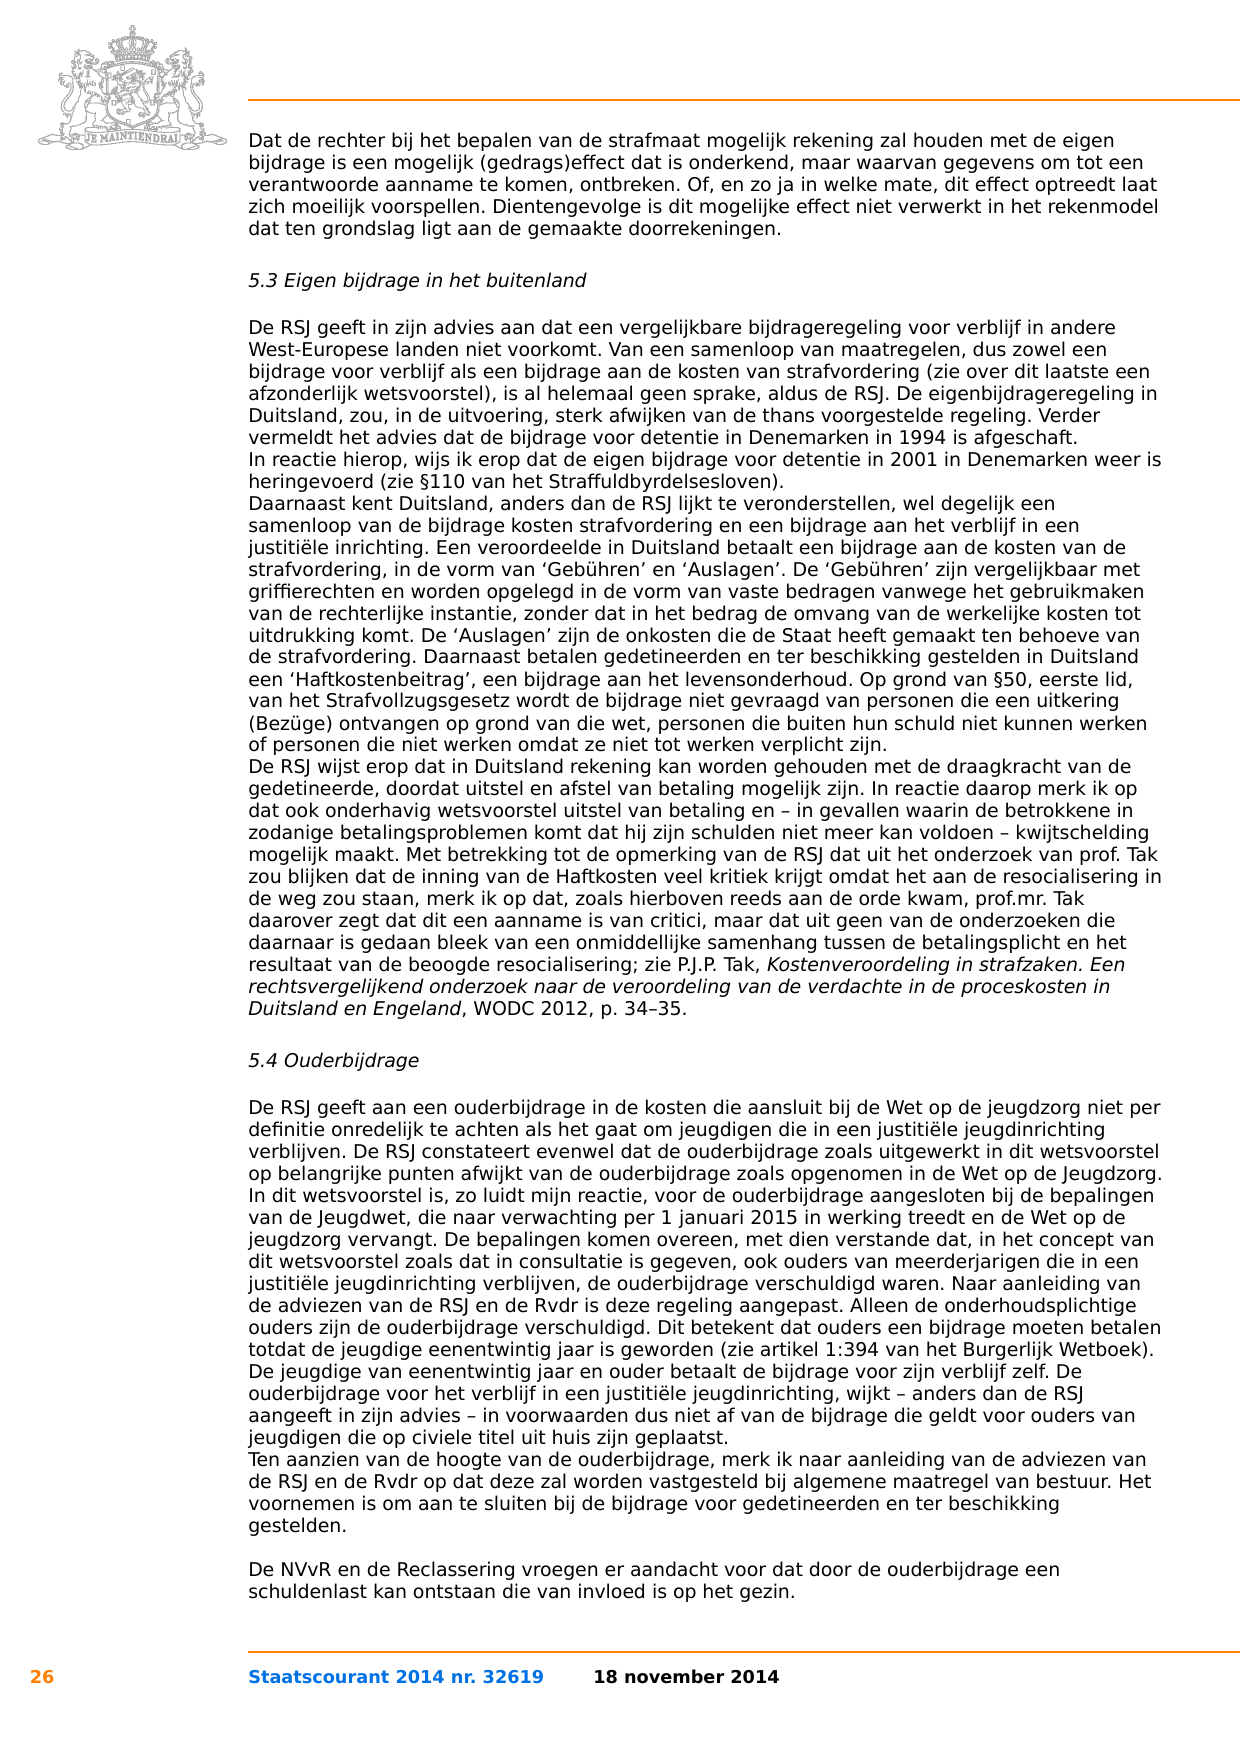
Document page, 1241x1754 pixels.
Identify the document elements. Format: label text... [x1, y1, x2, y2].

text Ten aanzien van de hoogte van de ouderbijdrage, merk ik naar aanleiding van de adviezen van de RSJ en de Rvdr op dat deze zal worden vastgesteld bij algemene maatregel van bestuur. Het voornemen is om aan te sluiten bij de bijdrage voor gedetineerden en ter beschikking gestelden. [248, 1449, 1163, 1537]
text In reactie hierop, wijs ik erop dat de eigen bijdrage voor detentie in 2001 in Denemarken weer is heringevoerd (zie §110 van het Straffuldbyrdelsesloven). [248, 449, 1163, 493]
text In dit wetsvoorstel is, zo luidt mijn reactie, voor de ouderbijdrage aangesloten bij de bepalingen van de Jeugdwet, die naar verwachting per 1 januari 2015 in werking treedt en de Wet op de jeugdzorg vervangt. De bepalingen komen overeen, met dien verstande dat, in het concept van dit wetsvoorstel zoals dat in consultatie is gegeven, ook ouders van meerderjarigen die in een justitiële jeugdinrichting verblijven, de ouderbijdrage verschuldigd waren. Naar aanleiding van de adviezen van de RSJ en de Rvdr is deze regeling aangepast. Alleen de onderhoudsplichtige ouders zijn de ouderbijdrage verschuldigd. Dit betekent dat ouders een bijdrage moeten betalen totdat de jeugdige eenentwintig jaar is geworden (zie artikel 1:394 van het Burgerlijk Wetboek). De jeugdige van eenentwintig jaar en ouder betaalt de bijdrage voor zijn verblijf zelf. De ouderbijdrage voor het verblijf in een justitiële jeugdinrichting, wijkt – anders dan de RSJ aangeeft in zijn advies – in voorwaarden dus niet af van de bijdrage die geldt voor ouders van jeugdigen die op civiele titel uit huis zijn geplaatst. [248, 1185, 1163, 1449]
text De RSJ geeft aan een ouderbijdrage in de kosten die aansluit bij de Wet op de jeugdzorg niet per definitie onredelijk te achten als het gaat om jeugdigen die in een justitiële jeugdinrichting verblijven. De RSJ constateert evenwel dat de ouderbijdrage zoals uitgewerkt in dit wetsvoorstel op belangrijke punten afwijkt van de ouderbijdrage zoals opgenomen in de Wet op de Jeugdzorg. [248, 1097, 1163, 1185]
text De NVvR en de Reclassering vroegen er aandacht voor dat door de ouderbijdrage een schuldenlast kan ontstaan die van invloed is op het gezin. [248, 1558, 1163, 1602]
text Dat de rechter bij het bepalen van de strafmaat mogelijk rekening zal houden met de eigen bijdrage is een mogelijk (gedrags)effect dat is onderkend, maar waarvan gegevens om tot een verantwoorde aanname te komen, ontbreken. Of, en zo ja in welke mate, dit effect optreedt laat zich moeilijk voorspellen. Dientengevolge is dit mogelijke effect niet verwerkt in het rekenmodel dat ten grondslag ligt aan de gemaakte doorrekeningen. [248, 130, 1163, 240]
picture [38, 25, 227, 150]
text De RSJ wijst erop dat in Duitsland rekening kan worden gehouden met de draagkracht van de gedetineerde, doordat uitstel en afstel van betaling mogelijk zijn. In reactie daarop merk ik op dat ook onderhavig wetsvoorstel uitstel van betaling en – in gevallen waarin de betrokkene in zodanige betalingsproblemen komt dat hij zijn schulden niet meer kan voldoen – kwijtschelding mogelijk maakt. Met betrekking tot de opmerking van de RSJ dat uit het onderzoek van prof. Tak zou blijken dat de inning van de Haftkosten veel kritiek krijgt omdat het aan de resocialisering in de weg zou staan, merk ik op dat, zoals hierboven reeds aan de orde kwam, prof.mr. Tak daarover zegt dat dit een aanname is van critici, maar dat uit geen van de onderzoeken die daarnaar is gedaan bleek van een onmiddellijke samenhang tussen de betalingsplicht en het resultaat van de beoogde resocialisering; zie P.J.P. Tak, Kostenveroordeling in strafzaken. Een rechtsvergelijkend onderzoek naar de veroordeling van de verdachte in de proceskosten in Duitsland en Engeland, WODC 2012, p. 34–35. [248, 756, 1163, 1020]
text Daarnaast kent Duitsland, anders dan de RSJ lijkt te veronderstellen, wel degelijk een samenloop van de bijdrage kosten strafvordering en een bijdrage aan het verblijf in een justitiële inrichting. Een veroordeelde in Duitsland betaalt een bijdrage aan de kosten van de strafvordering, in de vorm van ‘Gebühren’ en ‘Auslagen’. De ‘Gebühren’ zijn vergelijkbaar met griffierechten en worden opgelegd in de vorm van vaste bedragen vanwege het gebruikmaken van de rechterlijke instantie, zonder dat in het bedrag de omvang van de werkelijke kosten tot uitdrukking komt. De ‘Auslagen’ zijn de onkosten die de Staat heeft gemaakt ten behoeve van de strafvordering. Daarnaast betalen gedetineerden en ter beschikking gestelden in Duitsland een ‘Haftkostenbeitrag’, een bijdrage aan het levensonderhoud. Op grond van §50, eerste lid, van het Strafvollzugsgesetz wordt de bijdrage niet gevraagd van personen die een uitkering (Bezüge) ontvangen op grond van die wet, personen die buiten hun schuld niet kunnen werken of personen die niet werken omdat ze niet tot werken verplicht zijn. [248, 493, 1163, 756]
text De RSJ geeft in zijn advies aan dat een vergelijkbare bijdrageregeling voor verblijf in andere West-Europese landen niet voorkomt. Van een samenloop van maatregelen, dus zowel een bijdrage voor verblijf als een bijdrage aan de kosten van strafvordering (zie over dit laatste een afzonderlijk wetsvoorstel), is al helemaal geen sprake, aldus de RSJ. De eigenbijdrageregeling in Duitsland, zou, in de uitvoering, sterk afwijken van de thans voorgestelde regeling. Verder vermeldt het advies dat de bijdrage voor detentie in Denemarken in 1994 is afgeschaft. [248, 317, 1163, 449]
subtitle 5.3 Eigen bijdrage in het buitenland [248, 270, 1163, 292]
subtitle 5.4 Ouderbijdrage [248, 1050, 1163, 1072]
